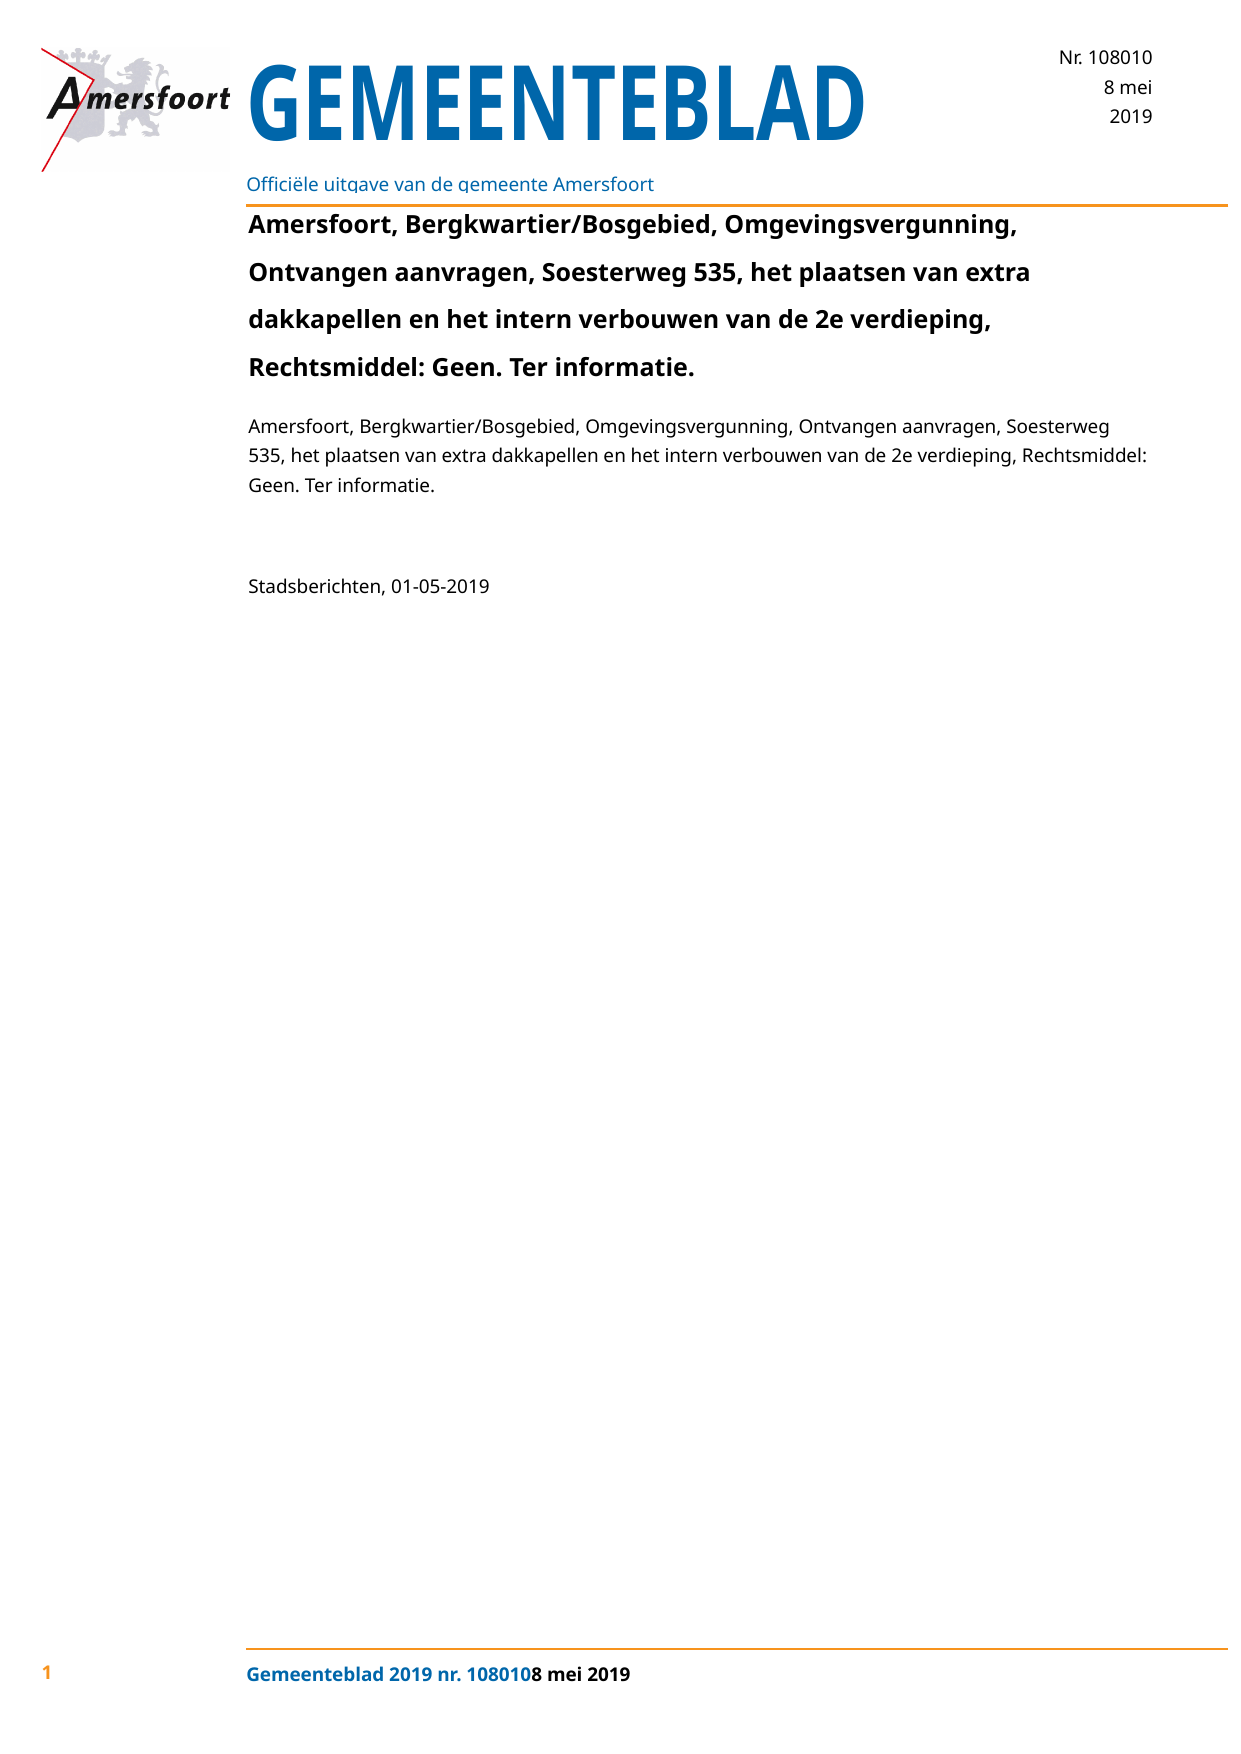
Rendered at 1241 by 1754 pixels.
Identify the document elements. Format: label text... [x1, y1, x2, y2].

text Stadsberichten, 01-05-2019 [248, 573, 1152, 599]
text Amersfoort, Bergkwartier/Bosgebied, Omgevingsvergunning, Ontvangen aanvragen, Soesterweg 535, het plaatsen van extra dakkapellen en het intern verbouwen van de 2e verdieping, Rechtsmiddel: Geen. Ter informatie. [248, 413, 1152, 498]
text Amersfoort, Bergkwartier/Bosgebied, Omgevingsvergunning, Ontvangen aanvragen, Soesterweg 535, het plaatsen van extra dakkapellen en het intern verbouwen van de 2e verdieping, Rechtsmiddel: Geen. Ter informatie. [248, 207, 1152, 384]
picture [41, 47, 231, 172]
